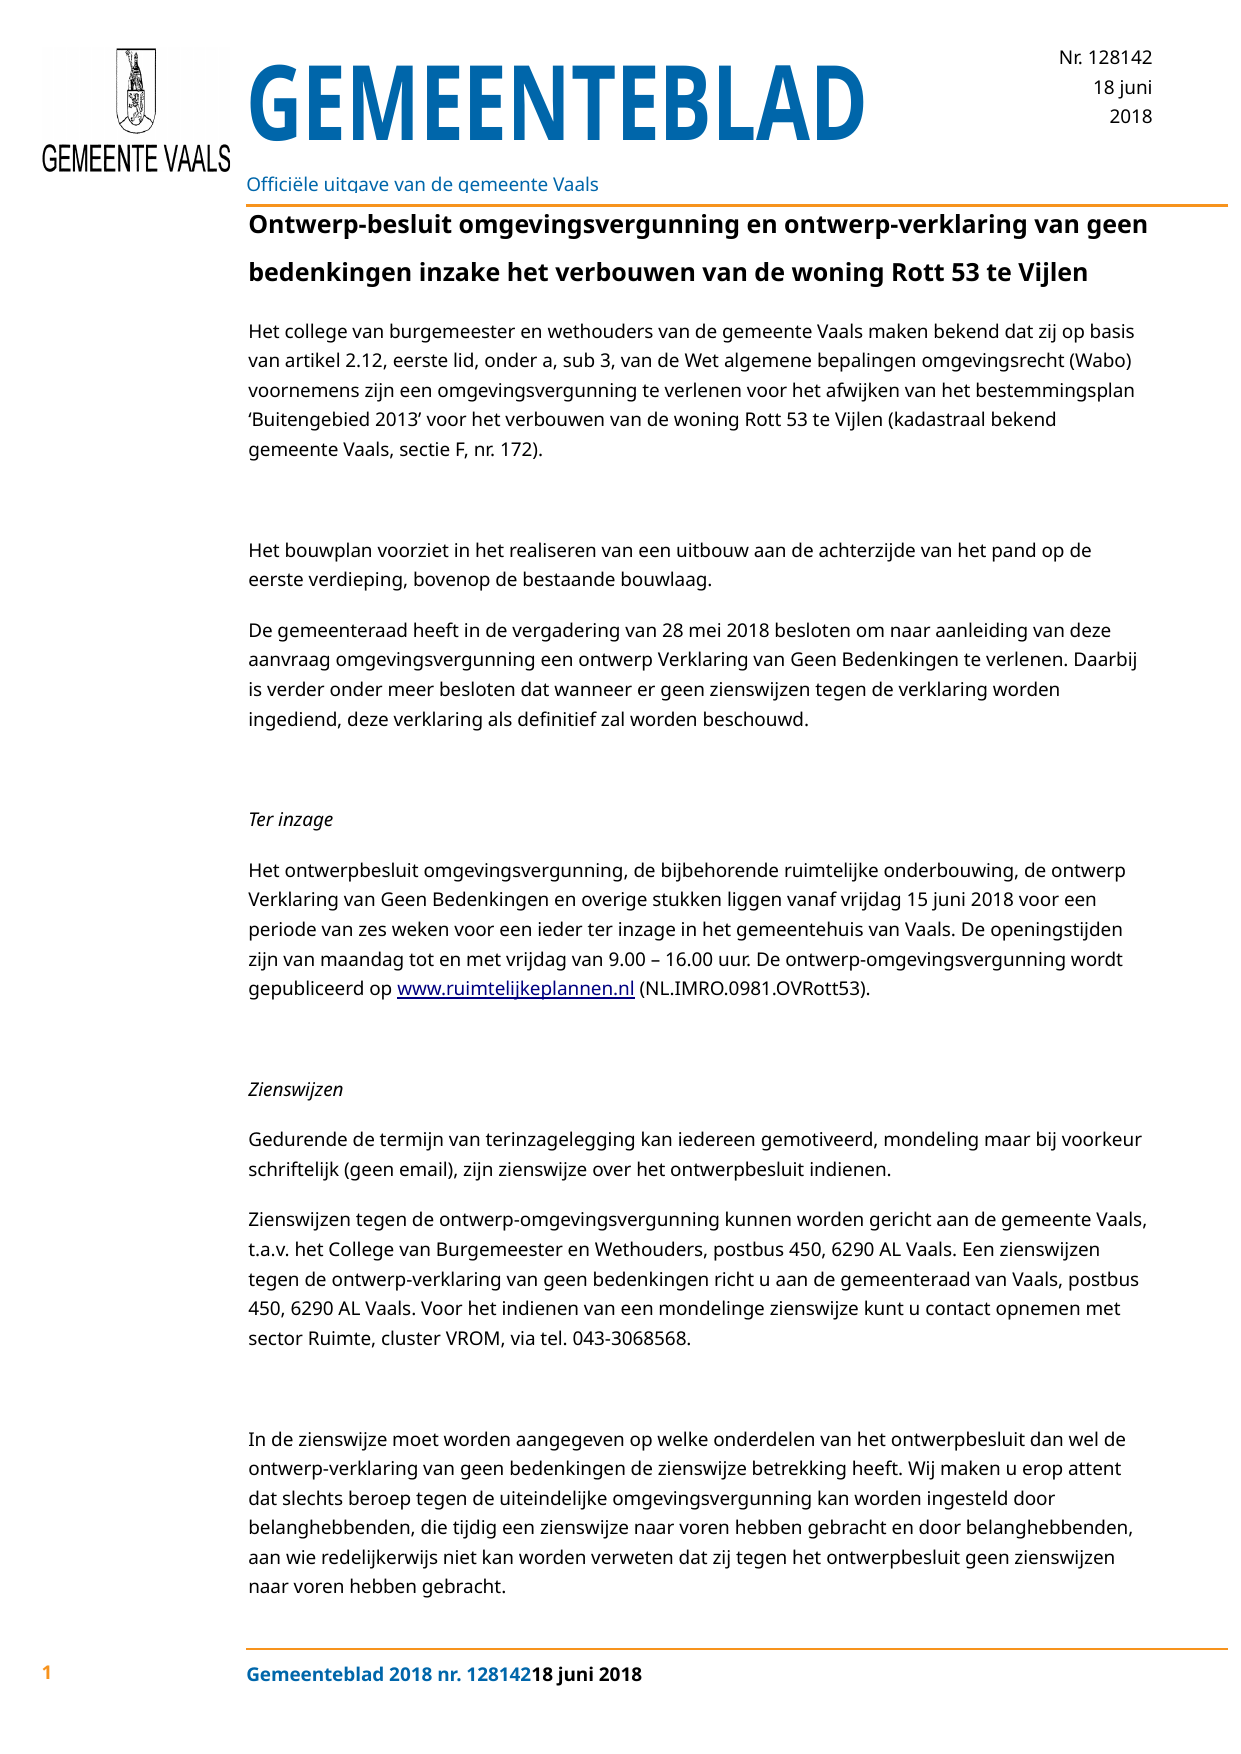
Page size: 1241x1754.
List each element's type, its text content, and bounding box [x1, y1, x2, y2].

text Zienswijzen [248, 1076, 1152, 1102]
picture [41, 47, 231, 172]
text Het ontwerpbesluit omgevingsvergunning, de bijbehorende ruimtelijke onderbouwing, de ontwerp Verklaring van Geen Bedenkingen en overige stukken liggen vanaf vrijdag 15 juni 2018 voor een periode van zes weken voor een ieder ter inzage in het gemeentehuis van Vaals. De openingstijden zijn van maandag tot en met vrijdag van 9.00 – 16.00 uur. De ontwerp-omgevingsvergunning wordt gepubliceerd op www.ruimtelijkeplannen.nl (NL.IMRO.0981.OVRott53). [248, 857, 1152, 1001]
text Het college van burgemeester en wethouders van de gemeente Vaals maken bekend dat zij op basis van artikel 2.12, eerste lid, onder a, sub 3, van de Wet algemene bepalingen omgevingsrecht (Wabo) voornemens zijn een omgevingsvergunning te verlenen voor het afwijken van het bestemmingsplan ‘Buitengebied 2013’ voor het verbouwen van de woning Rott 53 te Vijlen (kadastraal bekend gemeente Vaals, sectie F, nr. 172). [248, 318, 1152, 462]
text De gemeenteraad heeft in de vergadering van 28 mei 2018 besloten om naar aanleiding van deze aanvraag omgevingsvergunning een ontwerp Verklaring van Geen Bedenkingen te verlenen. Daarbij is verder onder meer besloten dat wanneer er geen zienswijzen tegen de verklaring worden ingediend, deze verklaring als definitief zal worden beschouwd. [248, 617, 1152, 732]
text Gedurende de termijn van terinzagelegging kan iedereen gemotiveerd, mondeling maar bij voorkeur schriftelijk (geen email), zijn zienswijze over het ontwerpbesluit indienen. [248, 1127, 1152, 1182]
text Zienswijzen tegen de ontwerp-omgevingsvergunning kunnen worden gericht aan de gemeente Vaals, t.a.v. het College van Burgemeester en Wethouders, postbus 450, 6290 AL Vaals. Een zienswijzen tegen de ontwerp-verklaring van geen bedenkingen richt u aan de gemeenteraad van Vaals, postbus 450, 6290 AL Vaals. Voor het indienen van een mondelinge zienswijze kunt u contact opnemen met sector Ruimte, cluster VROM, via tel. 043-3068568. [248, 1207, 1152, 1351]
text Het bouwplan voorziet in het realiseren van een uitbouw aan de achterzijde van het pand op de eerste verdieping, bovenop de bestaande bouwlaag. [248, 537, 1152, 592]
text Ontwerp-besluit omgevingsvergunning en ontwerp-verklaring van geen bedenkingen inzake het verbouwen van de woning Rott 53 te Vijlen [248, 207, 1152, 288]
text Ter inzage [248, 807, 1152, 832]
text In de zienswijze moet worden aangegeven op welke onderdelen van het ontwerpbesluit dan wel de ontwerp-verklaring van geen bedenkingen de zienswijze betrekking heeft. Wij maken u erop attent dat slechts beroep tegen de uiteindelijke omgevingsvergunning kan worden ingesteld door belanghebbenden, die tijdig een zienswijze naar voren hebben gebracht en door belanghebbenden, aan wie redelijkerwijs niet kan worden verweten dat zij tegen het ontwerpbesluit geen zienswijzen naar voren hebben gebracht. [248, 1426, 1152, 1599]
